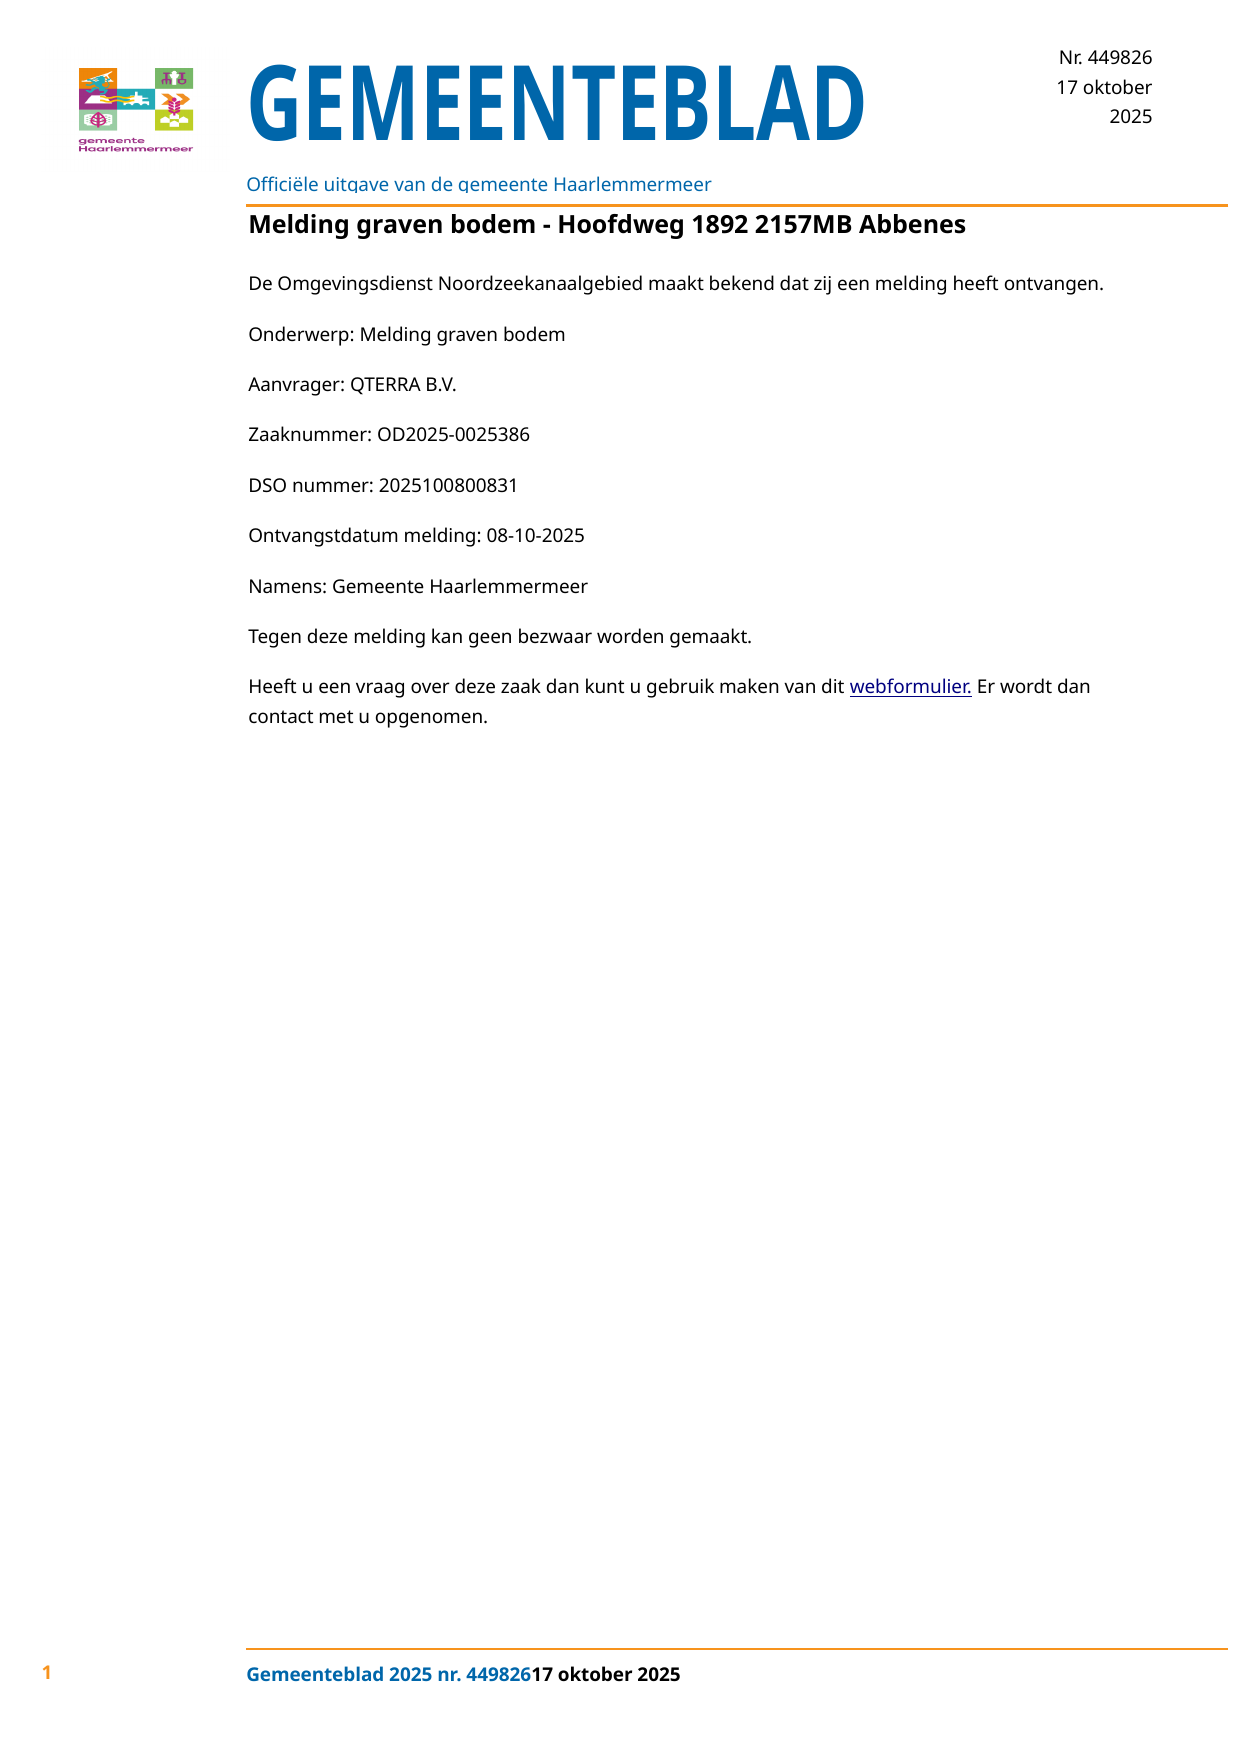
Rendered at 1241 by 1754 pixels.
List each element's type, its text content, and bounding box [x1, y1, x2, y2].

text De Omgevingsdienst Noordzeekanaalgebied maakt bekend dat zij een melding heeft ontvangen. [248, 270, 1152, 296]
text Melding graven bodem - Hoofdweg 1892 2157MB Abbenes [248, 207, 1152, 241]
picture [41, 47, 231, 172]
text Ontvangstdatum melding: 08-10-2025 [248, 522, 1152, 548]
text Aanvrager: QTERRA B.V. [248, 371, 1152, 397]
text Heeft u een vraag over deze zaak dan kunt u gebruik maken van dit webformulier. Er wordt dan contact met u opgenomen. [248, 674, 1152, 729]
text Tegen deze melding kan geen bezwaar worden gemaakt. [248, 623, 1152, 649]
text Zaaknummer: OD2025-0025386 [248, 422, 1152, 447]
text DSO nummer: 2025100800831 [248, 472, 1152, 498]
text Onderwerp: Melding graven bodem [248, 321, 1152, 346]
text Namens: Gemeente Haarlemmermeer [248, 573, 1152, 598]
